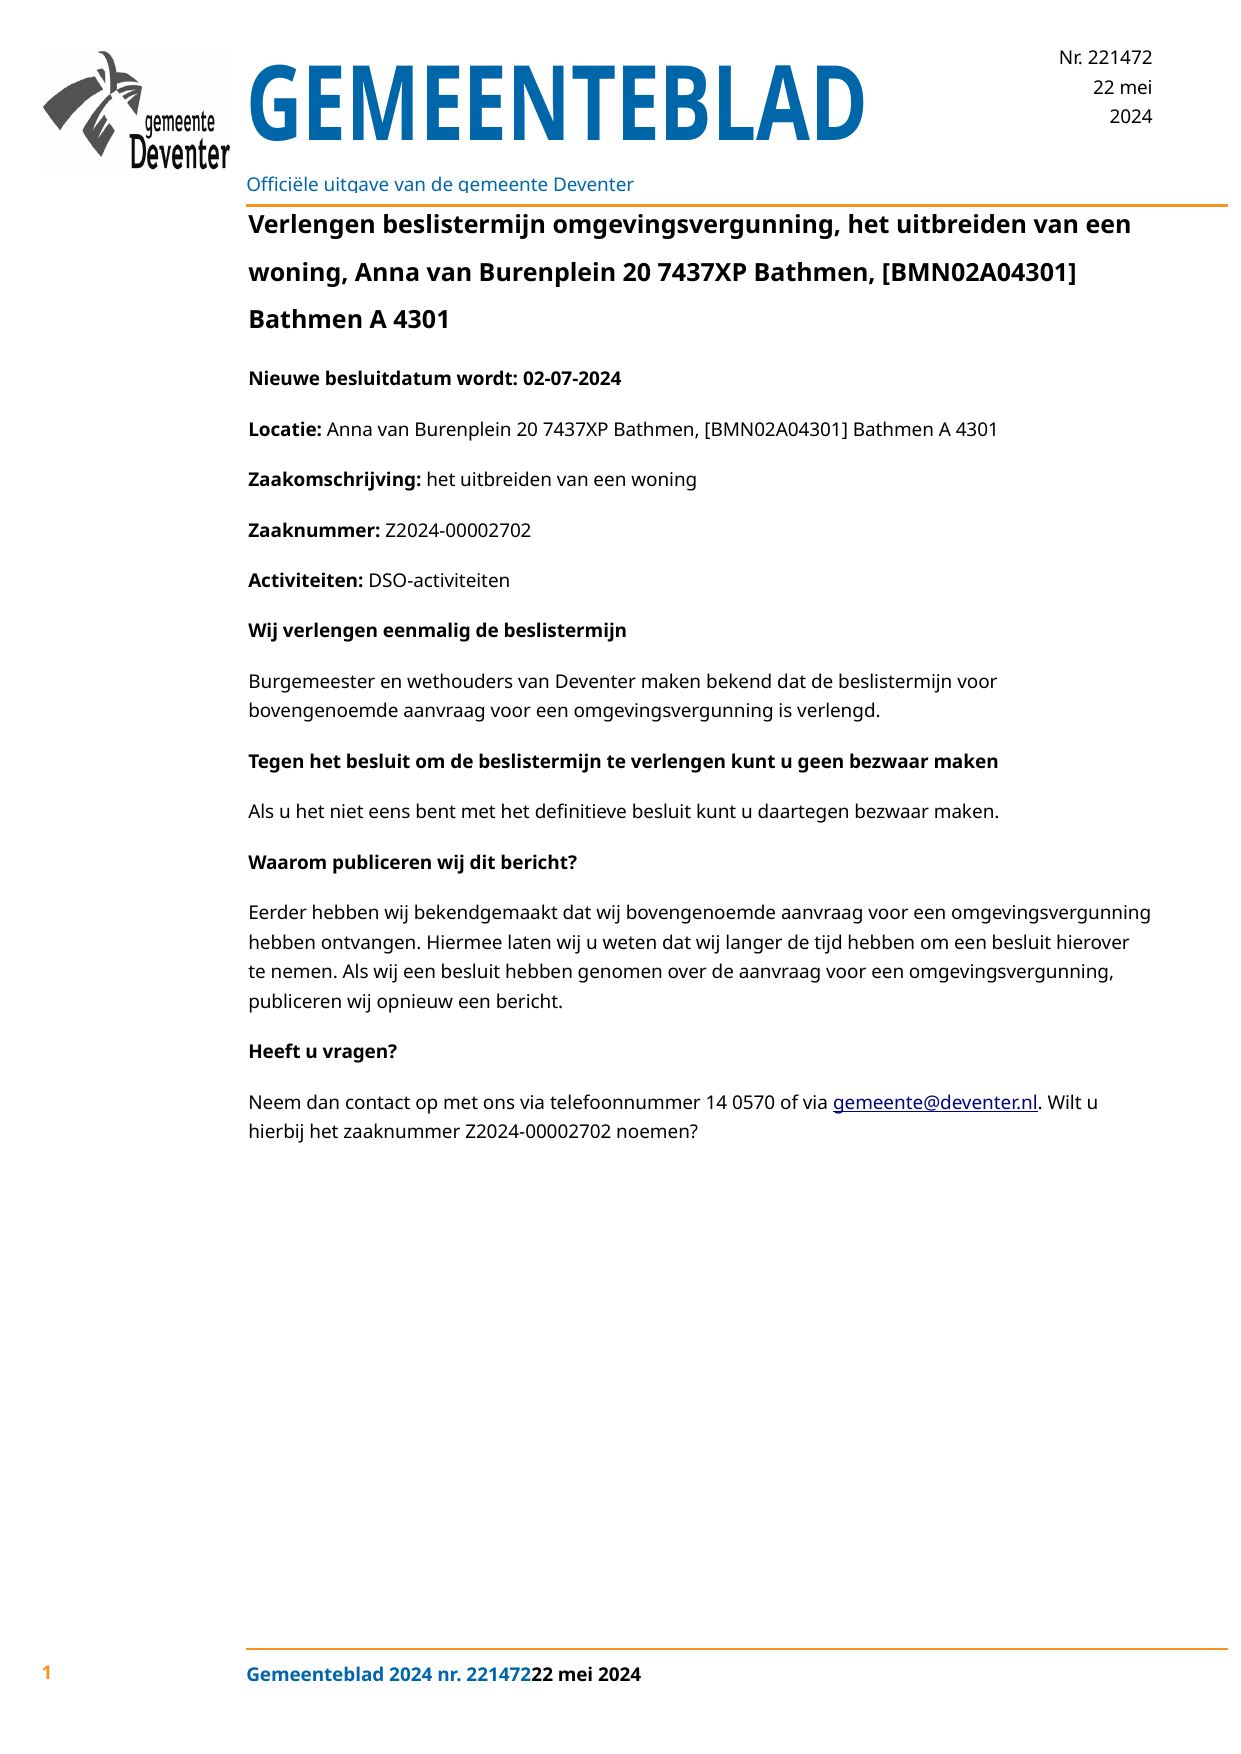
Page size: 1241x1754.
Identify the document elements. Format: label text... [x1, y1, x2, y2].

text Heeft u vragen? [248, 1038, 1152, 1064]
text Neem dan contact op met ons via telefoonnummer 14 0570 of via gemeente@deventer.nl. Wilt u hierbij het zaaknummer Z2024-00002702 noemen? [248, 1089, 1152, 1144]
text Zaakomschrijving: het uitbreiden van een woning [248, 466, 1152, 492]
text Wij verlengen eenmalig de beslistermijn [248, 618, 1152, 643]
text Burgemeester en wethouders van Deventer maken bekend dat de beslistermijn voor bovengenoemde aanvraag voor een omgevingsvergunning is verlengd. [248, 668, 1152, 723]
text Eerder hebben wij bekendgemaakt dat wij bovengenoemde aanvraag voor een omgevingsvergunning hebben ontvangen. Hiermee laten wij u weten dat wij langer de tijd hebben om een besluit hierover te nemen. Als wij een besluit hebben genomen over de aanvraag voor een omgevingsvergunning, publiceren wij opnieuw een bericht. [248, 899, 1152, 1014]
picture [41, 47, 231, 172]
text Waarom publiceren wij dit bericht? [248, 849, 1152, 874]
text Activiteiten: DSO-activiteiten [248, 567, 1152, 593]
text Locatie: Anna van Burenplein 20 7437XP Bathmen, [BMN02A04301] Bathmen A 4301 [248, 416, 1152, 442]
text Nieuwe besluitdatum wordt: 02-07-2024 [248, 366, 1152, 391]
text Verlengen beslistermijn omgevingsvergunning, het uitbreiden van een woning, Anna van Burenplein 20 7437XP Bathmen, [BMN02A04301] Bathmen A 4301 [248, 207, 1152, 336]
text Als u het niet eens bent met het definitieve besluit kunt u daartegen bezwaar maken. [248, 798, 1152, 824]
text Zaaknummer: Z2024-00002702 [248, 517, 1152, 542]
text Tegen het besluit om de beslistermijn te verlengen kunt u geen bezwaar maken [248, 748, 1152, 774]
